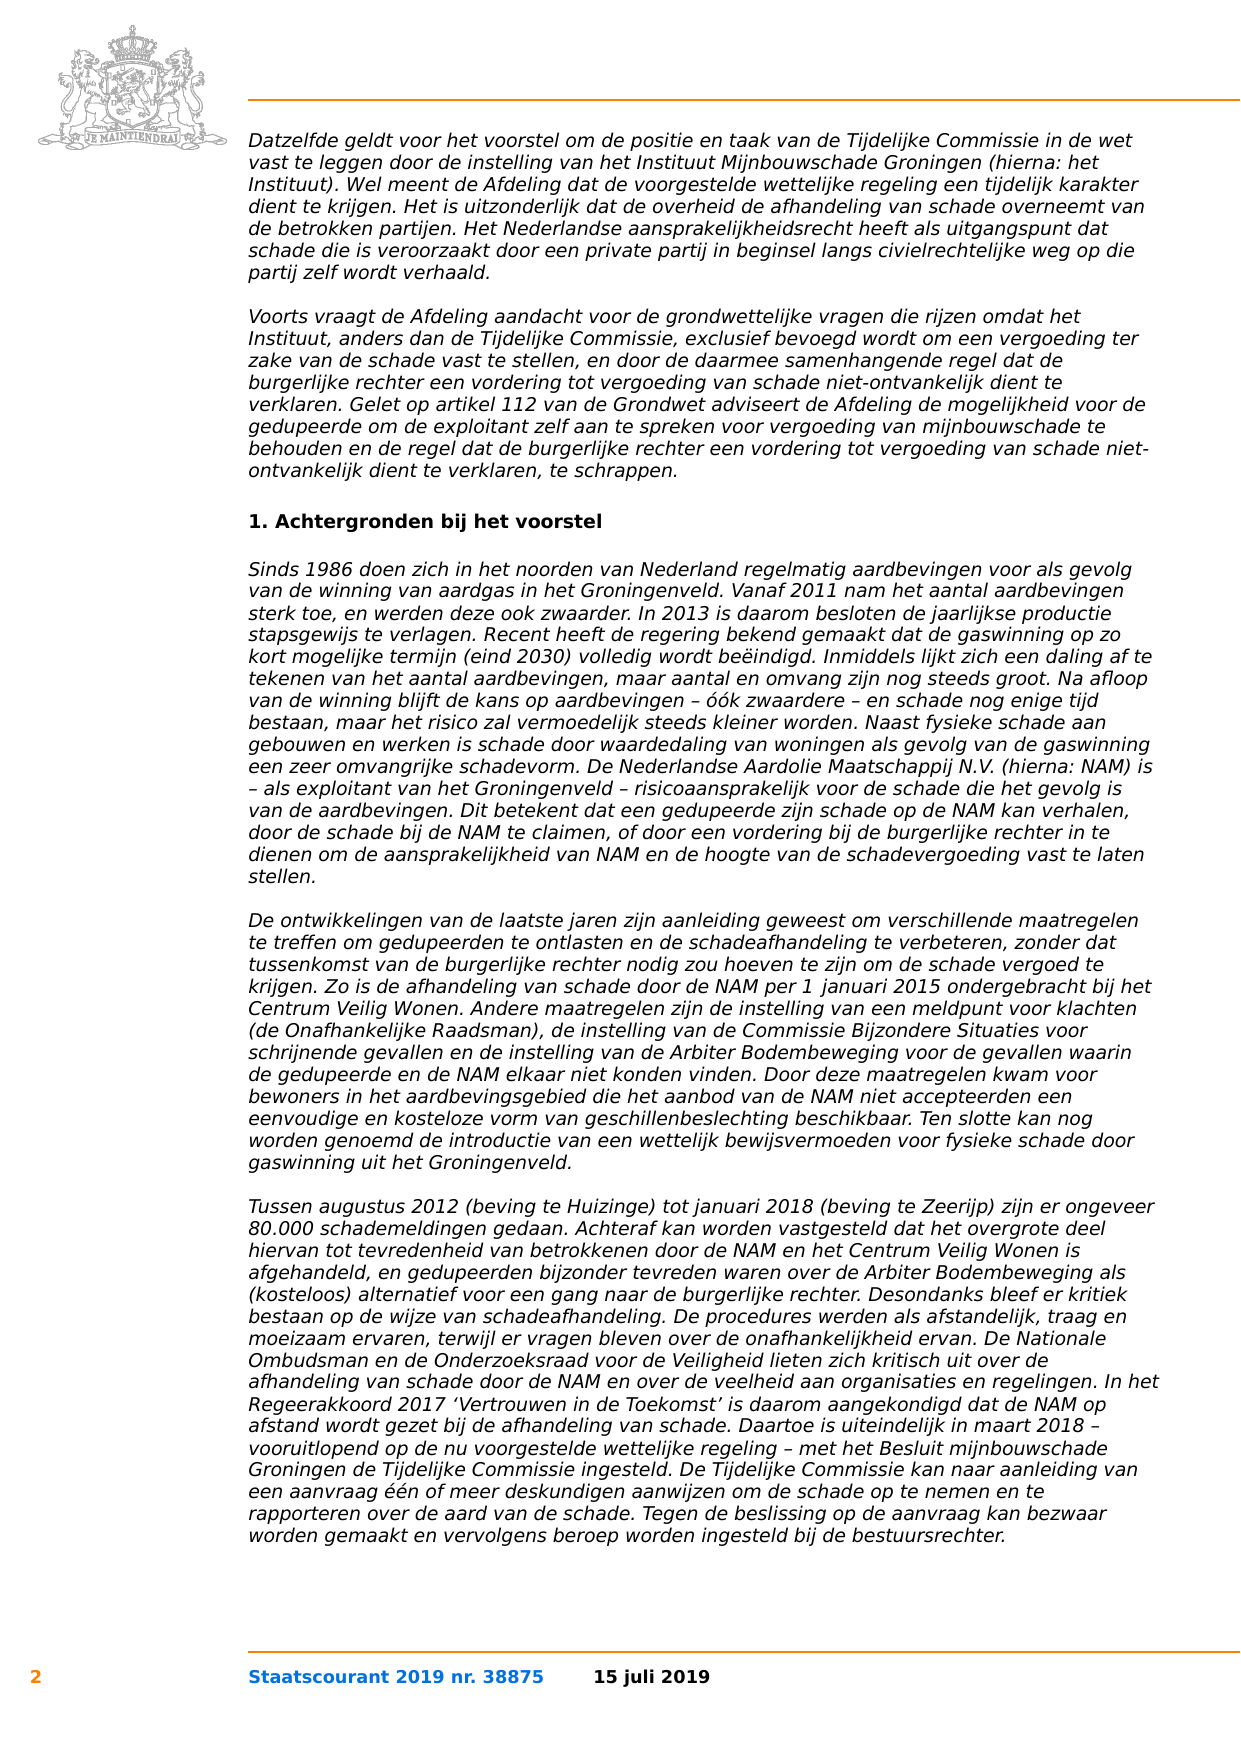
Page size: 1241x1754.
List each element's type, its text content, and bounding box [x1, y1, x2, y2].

text Datzelfde geldt voor het voorstel om de positie en taak van de Tijdelijke Commissie in de wet vast te leggen door de instelling van het Instituut Mijnbouwschade Groningen (hierna: het Instituut). Wel meent de Afdeling dat de voorgestelde wettelijke regeling een tijdelijk karakter dient te krijgen. Het is uitzonderlijk dat de overheid de afhandeling van schade overneemt van de betrokken partijen. Het Nederlandse aansprakelijkheidsrecht heeft als uitgangspunt dat schade die is veroorzaakt door een private partij in beginsel langs civielrechtelijke weg op die partij zelf wordt verhaald. [248, 130, 1163, 284]
text Tussen augustus 2012 (beving te Huizinge) tot januari 2018 (beving te Zeerijp) zijn er ongeveer 80.000 schademeldingen gedaan. Achteraf kan worden vastgesteld dat het overgrote deel hiervan tot tevredenheid van betrokkenen door de NAM en het Centrum Veilig Wonen is afgehandeld, en gedupeerden bijzonder tevreden waren over de Arbiter Bodembeweging als (kosteloos) alternatief voor een gang naar de burgerlijke rechter. Desondanks bleef er kritiek bestaan op de wijze van schadeafhandeling. De procedures werden als afstandelijk, traag en moeizaam ervaren, terwijl er vragen bleven over de onafhankelijkheid ervan. De Nationale Ombudsman en de Onderzoeksraad voor de Veiligheid lieten zich kritisch uit over de afhandeling van schade door de NAM en over de veelheid aan organisaties en regelingen. In het Regeerakkoord 2017 ‘Vertrouwen in de Toekomst’ is daarom aangekondigd dat de NAM op afstand wordt gezet bij de afhandeling van schade. Daartoe is uiteindelijk in maart 2018 – vooruitlopend op de nu voorgestelde wettelijke regeling – met het Besluit mijnbouwschade Groningen de Tijdelijke Commissie ingesteld. De Tijdelijke Commissie kan naar aanleiding van een aanvraag één of meer deskundigen aanwijzen om de schade op te nemen en te rapporteren over de aard van de schade. Tegen de beslissing op de aanvraag kan bezwaar worden gemaakt en vervolgens beroep worden ingesteld bij de bestuursrechter. [248, 1196, 1163, 1547]
picture [38, 25, 227, 150]
text Voorts vraagt de Afdeling aandacht voor de grondwettelijke vragen die rijzen omdat het Instituut, anders dan de Tijdelijke Commissie, exclusief bevoegd wordt om een vergoeding ter zake van de schade vast te stellen, en door de daarmee samenhangende regel dat de burgerlijke rechter een vordering tot vergoeding van schade niet-ontvankelijk dient te verklaren. Gelet op artikel 112 van de Grondwet adviseert de Afdeling de mogelijkheid voor de gedupeerde om de exploitant zelf aan te spreken voor vergoeding van mijnbouwschade te behouden en de regel dat de burgerlijke rechter een vordering tot vergoeding van schade niet-ontvankelijk dient te verklaren, te schrappen. [248, 306, 1163, 481]
subtitle 1. Achtergronden bij het voorstel [248, 511, 1163, 533]
text De ontwikkelingen van de laatste jaren zijn aanleiding geweest om verschillende maatregelen te treffen om gedupeerden te ontlasten en de schadeafhandeling te verbeteren, zonder dat tussenkomst van de burgerlijke rechter nodig zou hoeven te zijn om de schade vergoed te krijgen. Zo is de afhandeling van schade door de NAM per 1 januari 2015 ondergebracht bij het Centrum Veilig Wonen. Andere maatregelen zijn de instelling van een meldpunt voor klachten (de Onafhankelijke Raadsman), de instelling van de Commissie Bijzondere Situaties voor schrijnende gevallen en de instelling van de Arbiter Bodembeweging voor de gevallen waarin de gedupeerde en de NAM elkaar niet konden vinden. Door deze maatregelen kwam voor bewoners in het aardbevingsgebied die het aanbod van de NAM niet accepteerden een eenvoudige en kosteloze vorm van geschillenbeslechting beschikbaar. Ten slotte kan nog worden genoemd de introductie van een wettelijk bewijsvermoeden voor fysieke schade door gaswinning uit het Groningenveld. [248, 910, 1163, 1174]
text Sinds 1986 doen zich in het noorden van Nederland regelmatig aardbevingen voor als gevolg van de winning van aardgas in het Groningenveld. Vanaf 2011 nam het aantal aardbevingen sterk toe, en werden deze ook zwaarder. In 2013 is daarom besloten de jaarlijkse productie stapsgewijs te verlagen. Recent heeft de regering bekend gemaakt dat de gaswinning op zo kort mogelijke termijn (eind 2030) volledig wordt beëindigd. Inmiddels lijkt zich een daling af te tekenen van het aantal aardbevingen, maar aantal en omvang zijn nog steeds groot. Na afloop van de winning blijft de kans op aardbevingen – óók zwaardere – en schade nog enige tijd bestaan, maar het risico zal vermoedelijk steeds kleiner worden. Naast fysieke schade aan gebouwen en werken is schade door waardedaling van woningen als gevolg van de gaswinning een zeer omvangrijke schadevorm. De Nederlandse Aardolie Maatschappij N.V. (hierna: NAM) is – als exploitant van het Groningenveld – risicoaansprakelijk voor de schade die het gevolg is van de aardbevingen. Dit betekent dat een gedupeerde zijn schade op de NAM kan verhalen, door de schade bij de NAM te claimen, of door een vordering bij de burgerlijke rechter in te dienen om de aansprakelijkheid van NAM en de hoogte van de schadevergoeding vast te laten stellen. [248, 558, 1163, 888]
